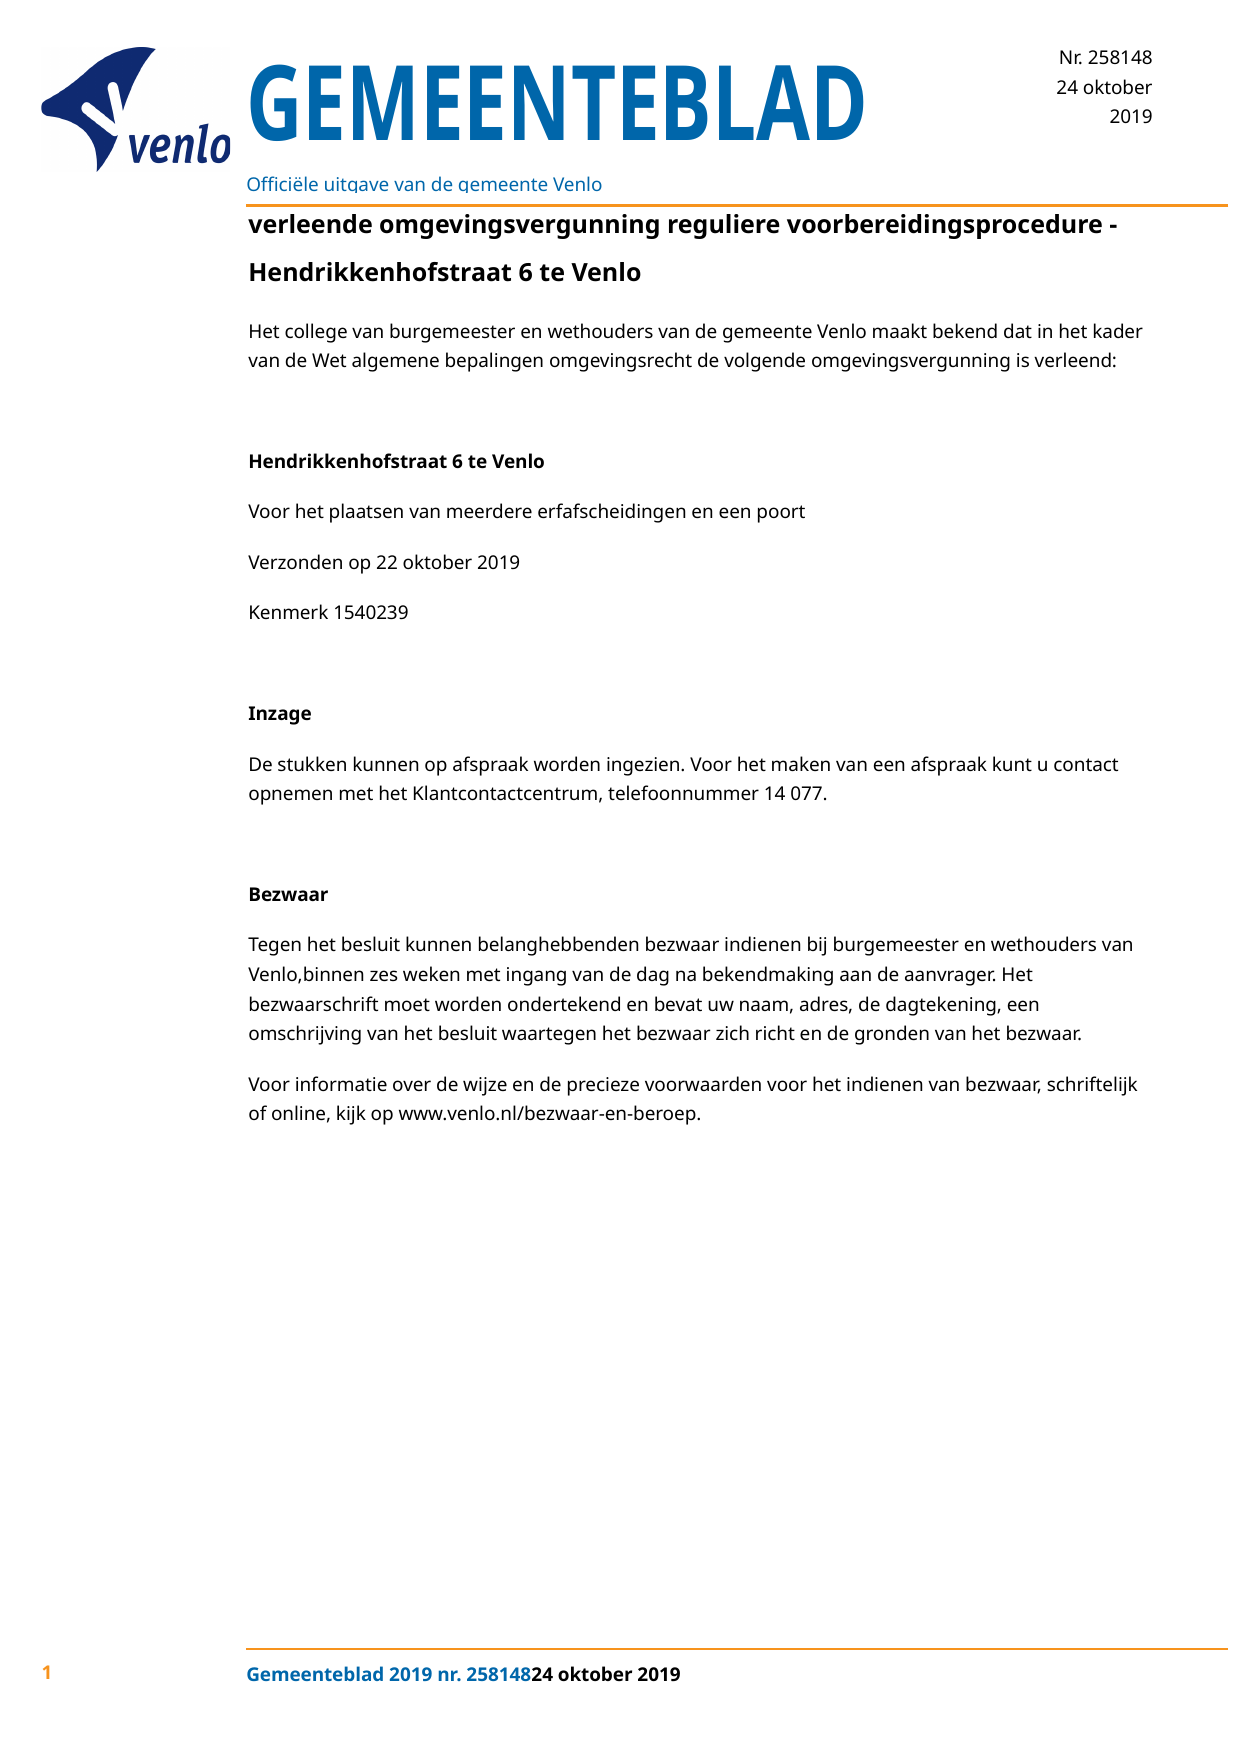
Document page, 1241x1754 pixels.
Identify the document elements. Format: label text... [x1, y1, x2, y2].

picture [41, 47, 231, 172]
text Verzonden op 22 oktober 2019 [248, 549, 1152, 575]
text Tegen het besluit kunnen belanghebbenden bezwaar indienen bij burgemeester en wethouders van Venlo,binnen zes weken met ingang van de dag na bekendmaking aan de aanvrager. Het bezwaarschrift moet worden ondertekend en bevat uw naam, adres, de dagtekening, een omschrijving van het besluit waartegen het bezwaar zich richt en de gronden van het bezwaar. [248, 932, 1152, 1046]
text Inzage [248, 700, 1152, 726]
text Het college van burgemeester en wethouders van de gemeente Venlo maakt bekend dat in het kader van de Wet algemene bepalingen omgevingsrecht de volgende omgevingsvergunning is verleend: [248, 318, 1152, 373]
text De stukken kunnen op afspraak worden ingezien. Voor het maken van een afspraak kunt u contact opnemen met het Klantcontactcentrum, telefoonnummer 14 077. [248, 751, 1152, 806]
text Voor informatie over de wijze en de precieze voorwaarden voor het indienen van bezwaar, schriftelijk of online, kijk op www.venlo.nl/bezwaar-en-beroep. [248, 1071, 1152, 1126]
text Kenmerk 1540239 [248, 599, 1152, 625]
text Bezwaar [248, 881, 1152, 907]
text verleende omgevingsvergunning reguliere voorbereidingsprocedure - Hendrikkenhofstraat 6 te Venlo [248, 207, 1152, 288]
text Hendrikkenhofstraat 6 te Venlo [248, 448, 1152, 474]
text Voor het plaatsen van meerdere erfafscheidingen en een poort [248, 499, 1152, 524]
